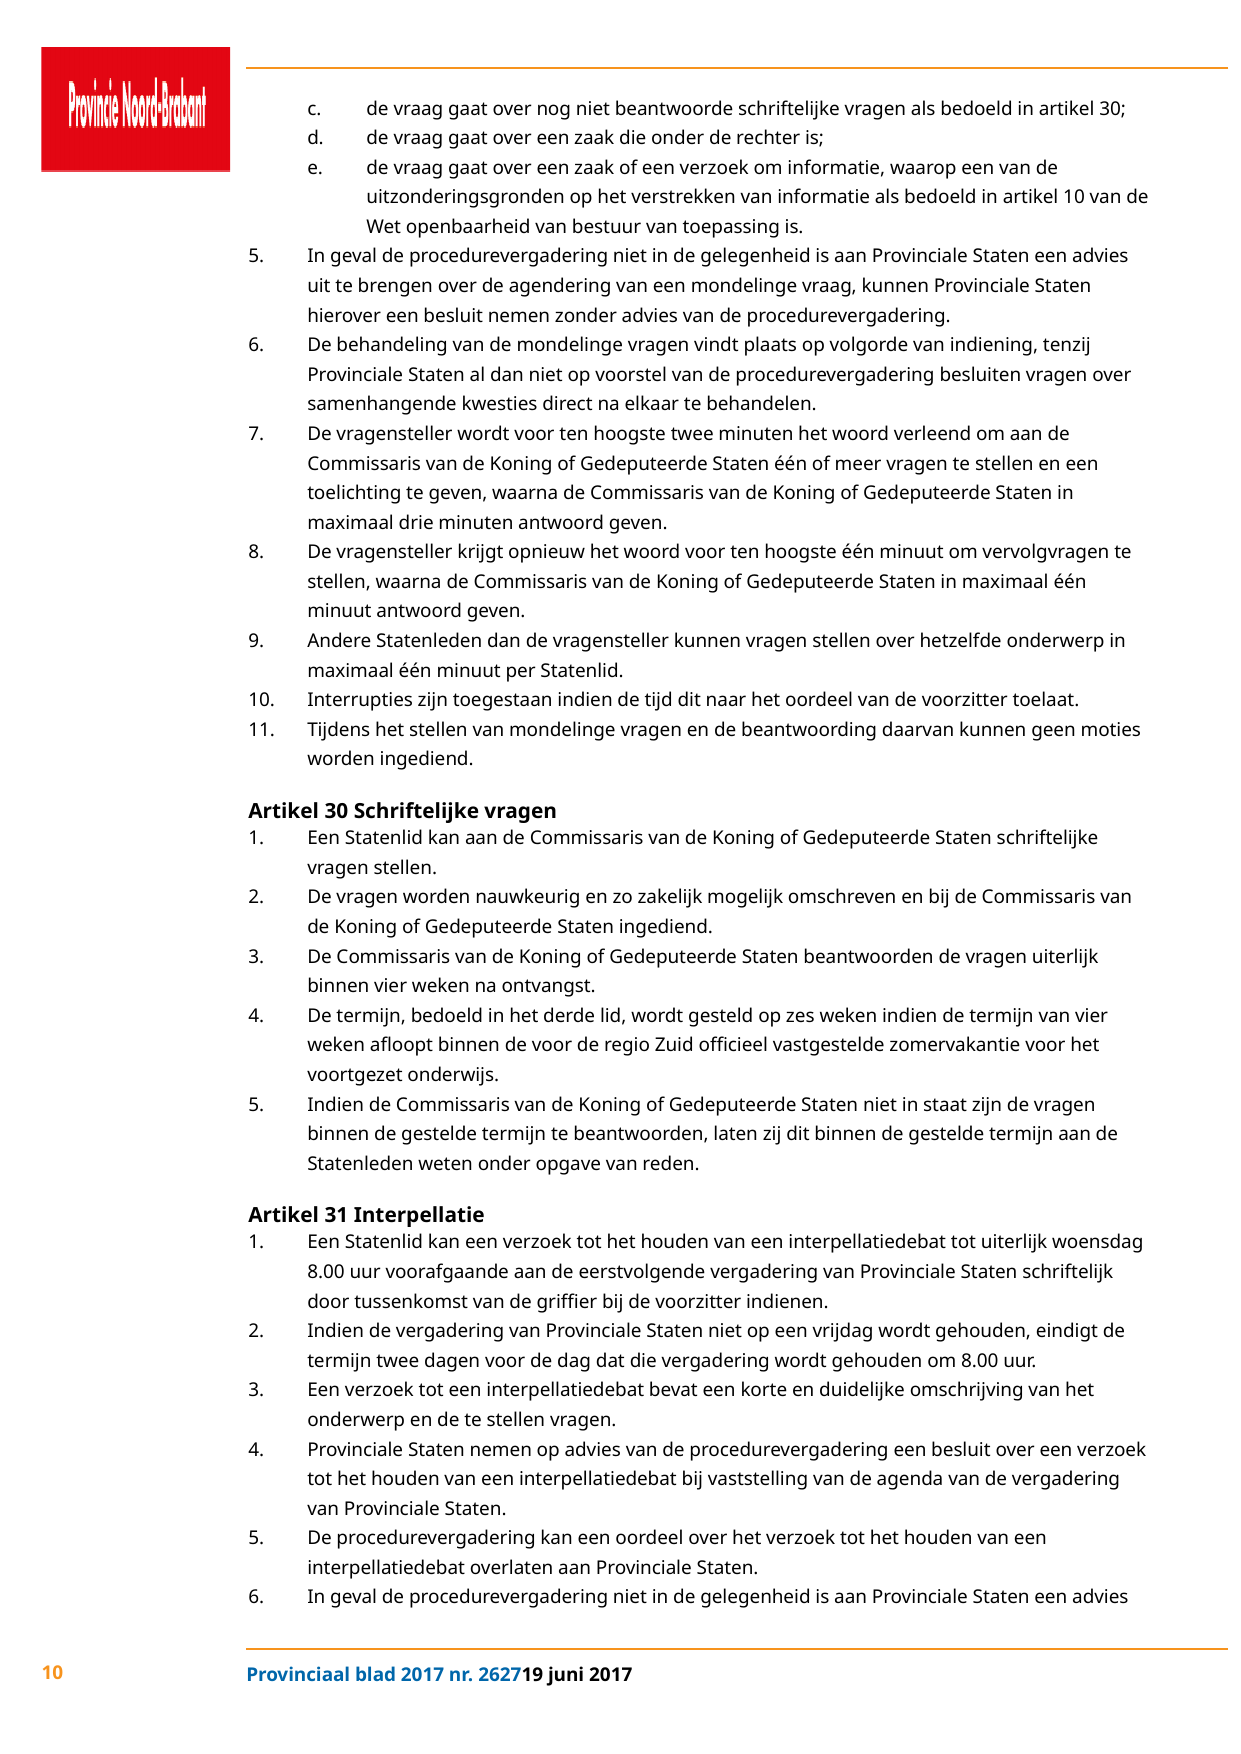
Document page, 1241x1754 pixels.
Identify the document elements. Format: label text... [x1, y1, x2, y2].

list Indien de Commissaris van de Koning of Gedeputeerde Staten niet in staat zijn de vragen binnen de gestelde termijn te beantwoorden, laten zij dit binnen de gestelde termijn aan de Statenleden weten onder opgave van reden. [248, 1091, 1152, 1176]
list De vragensteller wordt voor ten hoogste twee minuten het woord verleend om aan de Commissaris van de Koning of Gedeputeerde Staten één of meer vragen te stellen en een toelichting te geven, waarna de Commissaris van de Koning of Gedeputeerde Staten in maximaal drie minuten antwoord geven. [248, 420, 1152, 535]
list Provinciale Staten nemen op advies van de procedurevergadering een besluit over een verzoek tot het houden van een interpellatiedebat bij vaststelling van de agenda van de vergadering van Provinciale Staten. [248, 1436, 1152, 1521]
text Artikel 30 Schriftelijke vragen [248, 796, 1152, 824]
list Tijdens het stellen van mondelinge vragen en de beantwoording daarvan kunnen geen moties worden ingediend. [248, 716, 1152, 771]
list Indien de vergadering van Provinciale Staten niet op een vrijdag wordt gehouden, eindigt de termijn twee dagen voor de dag dat die vergadering wordt gehouden om 8.00 uur. [248, 1317, 1152, 1373]
list In geval de procedurevergadering niet in de gelegenheid is aan Provinciale Staten een advies [248, 1584, 1152, 1609]
list Andere Statenleden dan de vragensteller kunnen vragen stellen over hetzelfde onderwerp in maximaal één minuut per Statenlid. [248, 627, 1152, 683]
list de vraag gaat over nog niet beantwoorde schriftelijke vragen als bedoeld in artikel 30; [307, 95, 1152, 121]
text Artikel 31 Interpellatie [248, 1200, 1152, 1229]
list In geval de procedurevergadering niet in de gelegenheid is aan Provinciale Staten een advies uit te brengen over de agendering van een mondelinge vraag, kunnen Provinciale Staten hierover een besluit nemen zonder advies van de procedurevergadering. [248, 243, 1152, 328]
list Een verzoek tot een interpellatiedebat bevat een korte en duidelijke omschrijving van het onderwerp en de te stellen vragen. [248, 1377, 1152, 1432]
list De behandeling van de mondelinge vragen vindt plaats op volgorde van indiening, tenzij Provinciale Staten al dan niet op voorstel van de procedurevergadering besluiten vragen over samenhangende kwesties direct na elkaar te behandelen. [248, 331, 1152, 416]
picture [41, 47, 231, 172]
list De termijn, bedoeld in het derde lid, wordt gesteld op zes weken indien de termijn van vier weken afloopt binnen de voor de regio Zuid officieel vastgestelde zomervakantie voor het voortgezet onderwijs. [248, 1002, 1152, 1087]
list De Commissaris van de Koning of Gedeputeerde Staten beantwoorden de vragen uiterlijk binnen vier weken na ontvangst. [248, 943, 1152, 998]
list De vragen worden nauwkeurig en zo zakelijk mogelijk omschreven en bij de Commissaris van de Koning of Gedeputeerde Staten ingediend. [248, 884, 1152, 939]
list Een Statenlid kan een verzoek tot het houden van een interpellatiedebat tot uiterlijk woensdag 8.00 uur voorafgaande aan de eerstvolgende vergadering van Provinciale Staten schriftelijk door tussenkomst van de griffier bij de voorzitter indienen. [248, 1229, 1152, 1314]
list De vragensteller krijgt opnieuw het woord voor ten hoogste één minuut om vervolgvragen te stellen, waarna de Commissaris van de Koning of Gedeputeerde Staten in maximaal één minuut antwoord geven. [248, 538, 1152, 623]
list de vraag gaat over een zaak of een verzoek om informatie, waarop een van de uitzonderingsgronden op het verstrekken van informatie als bedoeld in artikel 10 van de Wet openbaarheid van bestuur van toepassing is. [307, 154, 1152, 239]
list De procedurevergadering kan een oordeel over het verzoek tot het houden van een interpellatiedebat overlaten aan Provinciale Staten. [248, 1524, 1152, 1580]
list Een Statenlid kan aan de Commissaris van de Koning of Gedeputeerde Staten schriftelijke vragen stellen. [248, 824, 1152, 880]
list de vraag gaat over een zaak die onder de rechter is; [307, 124, 1152, 150]
list Interrupties zijn toegestaan indien de tijd dit naar het oordeel van de voorzitter toelaat. [248, 686, 1152, 712]
